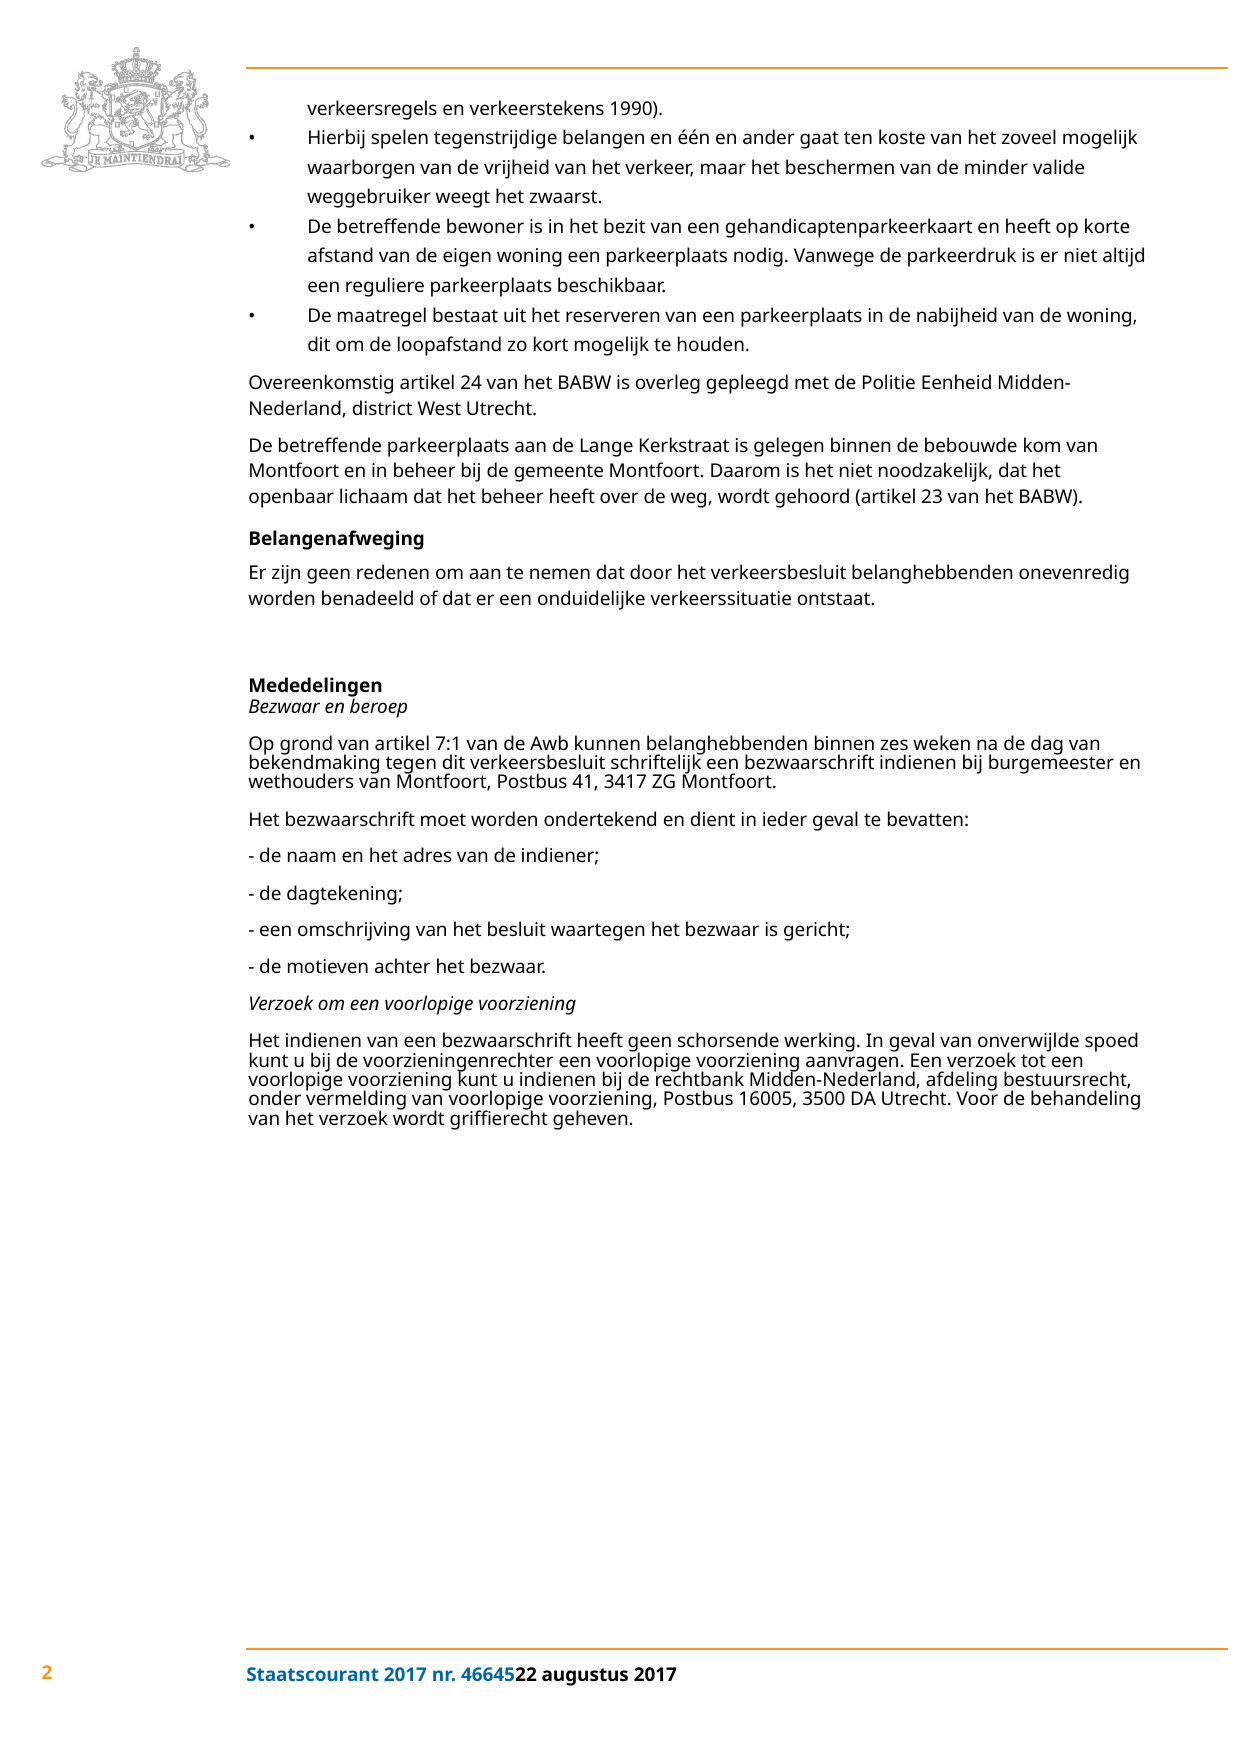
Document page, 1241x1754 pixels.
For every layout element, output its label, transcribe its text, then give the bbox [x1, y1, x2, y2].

list De maatregel bestaat uit het reserveren van een parkeerplaats in de nabijheid van de woning, dit om de loopafstand zo kort mogelijk te houden. [248, 302, 1152, 357]
list Hierbij spelen tegenstrijdige belangen en één en ander gaat ten koste van het zoveel mogelijk waarborgen van de vrijheid van het verkeer, maar het beschermen van de minder valide weggebruiker weegt het zwaarst. [248, 124, 1152, 209]
list verkeersregels en verkeerstekens 1990). [248, 95, 1152, 121]
text - een omschrijving van het besluit waartegen het bezwaar is gericht; [248, 921, 1152, 941]
text - de motieven achter het bezwaar. [248, 958, 1152, 978]
text - de dagtekening; [248, 884, 1152, 904]
text Op grond van artikel 7:1 van de Awb kunnen belanghebbenden binnen zes weken na de dag van bekendmaking tegen dit verkeersbesluit schriftelijk een bezwaarschrift indienen bij burgemeester en wethouders van Montfoort, Postbus 41, 3417 ZG Montfoort. [248, 735, 1152, 793]
text Het bezwaarschrift moet worden ondertekend en dient in ieder geval te bevatten: [248, 811, 1152, 830]
text Bezwaar en beroep [248, 698, 1152, 717]
text Mededelingen [248, 672, 1152, 698]
text Verzoek om een voorlopige voorziening [248, 995, 1152, 1015]
picture [41, 47, 231, 172]
text - de naam en het adres van de indiener; [248, 847, 1152, 867]
text De betreffende parkeerplaats aan de Lange Kerkstraat is gelegen binnen de bebouwde kom van Montfoort en in beheer bij de gemeente Montfoort. Daarom is het niet noodzakelijk, dat het openbaar lichaam dat het beheer heeft over de weg, wordt gehoord (artikel 23 van het BABW). [248, 432, 1152, 509]
list De betreffende bewoner is in het bezit van een gehandicaptenparkeerkaart en heeft op korte afstand van de eigen woning een parkeerplaats nodig. Vanwege de parkeerdruk is er niet altijd een reguliere parkeerplaats beschikbaar. [248, 213, 1152, 298]
text Er zijn geen redenen om aan te nemen dat door het verkeersbesluit belanghebbenden onevenredig worden benadeeld of dat er een onduidelijke verkeerssituatie ontstaat. [248, 559, 1152, 611]
text Belangenafweging [248, 525, 1152, 551]
text Het indienen van een bezwaarschrift heeft geen schorsende werking. In geval van onverwijlde spoed kunt u bij de voorzieningenrechter een voorlopige voorziening aanvragen. Een verzoek tot een voorlopige voorziening kunt u indienen bij de rechtbank Midden-Nederland, afdeling bestuursrecht, onder vermelding van voorlopige voorziening, Postbus 16005, 3500 DA Utrecht. Voor de behandeling van het verzoek wordt griffierecht geheven. [248, 1032, 1152, 1129]
text Overeenkomstig artikel 24 van het BABW is overleg gepleegd met de Politie Eenheid Midden-Nederland, district West Utrecht. [248, 369, 1152, 421]
